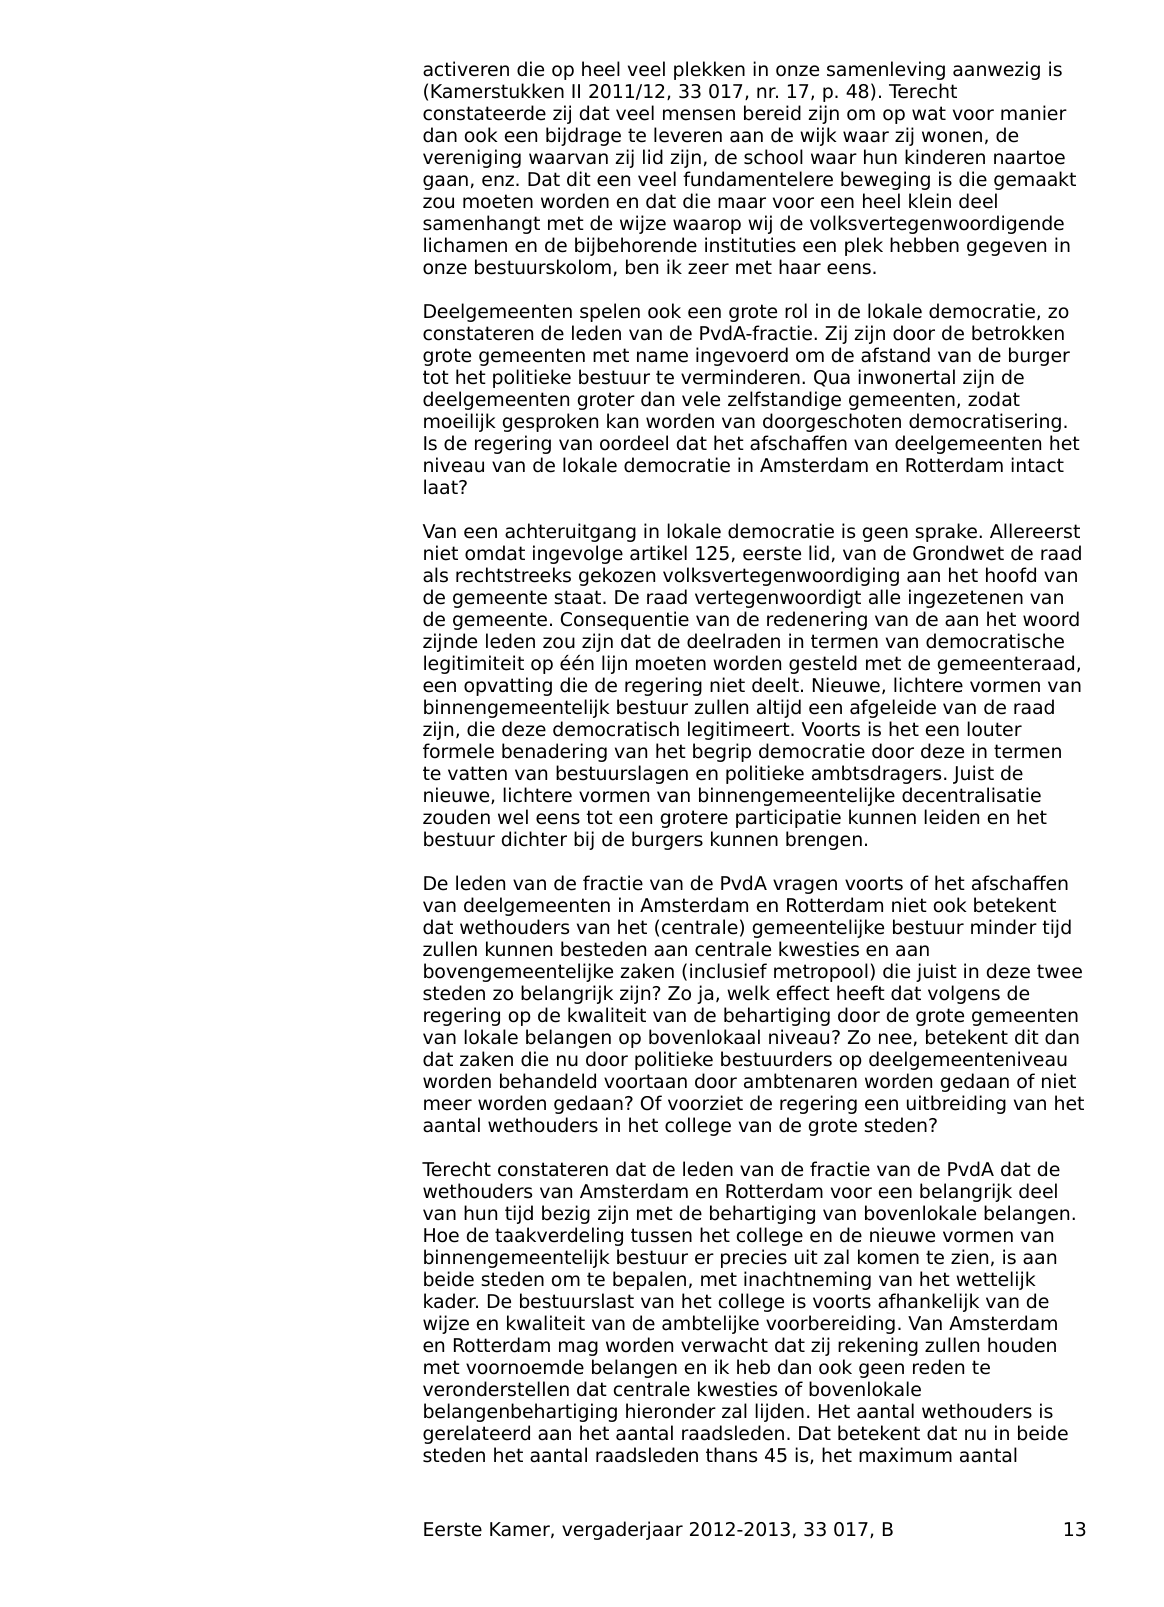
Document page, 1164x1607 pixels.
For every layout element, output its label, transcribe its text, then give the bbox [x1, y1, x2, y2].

text activeren die op heel veel plekken in onze samenleving aanwezig is (Kamerstukken II 2011/12, 33 017, nr. 17, p. 48). Terecht constateerde zij dat veel mensen bereid zijn om op wat voor manier dan ook een bijdrage te leveren aan de wijk waar zij wonen, de vereniging waarvan zij lid zijn, de school waar hun kinderen naartoe gaan, enz. Dat dit een veel fundamentelere beweging is die gemaakt zou moeten worden en dat die maar voor een heel klein deel samenhangt met de wijze waarop wij de volksvertegenwoordigende lichamen en de bijbehorende instituties een plek hebben gegeven in onze bestuurskolom, ben ik zeer met haar eens. [422, 59, 1087, 279]
text Terecht constateren dat de leden van de fractie van de PvdA dat de wethouders van Amsterdam en Rotterdam voor een belangrijk deel van hun tijd bezig zijn met de behartiging van bovenlokale belangen. Hoe de taakverdeling tussen het college en de nieuwe vormen van binnengemeentelijk bestuur er precies uit zal komen te zien, is aan beide steden om te bepalen, met inachtneming van het wettelijk kader. De bestuurslast van het college is voorts afhankelijk van de wijze en kwaliteit van de ambtelijke voorbereiding. Van Amsterdam en Rotterdam mag worden verwacht dat zij rekening zullen houden met voornoemde belangen en ik heb dan ook geen reden te veronderstellen dat centrale kwesties of bovenlokale belangenbehartiging hieronder zal lijden. Het aantal wethouders is gerelateerd aan het aantal raadsleden. Dat betekent dat nu in beide steden het aantal raadsleden thans 45 is, het maximum aantal [422, 1159, 1087, 1467]
text Deelgemeenten spelen ook een grote rol in de lokale democratie, zo constateren de leden van de PvdA-fractie. Zij zijn door de betrokken grote gemeenten met name ingevoerd om de afstand van de burger tot het politieke bestuur te verminderen. Qua inwonertal zijn de deelgemeenten groter dan vele zelfstandige gemeenten, zodat moeilijk gesproken kan worden van doorgeschoten democratisering. Is de regering van oordeel dat het afschaffen van deelgemeenten het niveau van de lokale democratie in Amsterdam en Rotterdam intact laat? [422, 301, 1087, 499]
text De leden van de fractie van de PvdA vragen voorts of het afschaffen van deelgemeenten in Amsterdam en Rotterdam niet ook betekent dat wethouders van het (centrale) gemeentelijke bestuur minder tijd zullen kunnen besteden aan centrale kwesties en aan bovengemeentelijke zaken (inclusief metropool) die juist in deze twee steden zo belangrijk zijn? Zo ja, welk effect heeft dat volgens de regering op de kwaliteit van de behartiging door de grote gemeenten van lokale belangen op bovenlokaal niveau? Zo nee, betekent dit dan dat zaken die nu door politieke bestuurders op deelgemeenteniveau worden behandeld voortaan door ambtenaren worden gedaan of niet meer worden gedaan? Of voorziet de regering een uitbreiding van het aantal wethouders in het college van de grote steden? [422, 873, 1087, 1137]
text Van een achteruitgang in lokale democratie is geen sprake. Allereerst niet omdat ingevolge artikel 125, eerste lid, van de Grondwet de raad als rechtstreeks gekozen volksvertegenwoordiging aan het hoofd van de gemeente staat. De raad vertegenwoordigt alle ingezetenen van de gemeente. Consequentie van de redenering van de aan het woord zijnde leden zou zijn dat de deelraden in termen van democratische legitimiteit op één lijn moeten worden gesteld met de gemeenteraad, een opvatting die de regering niet deelt. Nieuwe, lichtere vormen van binnengemeentelijk bestuur zullen altijd een afgeleide van de raad zijn, die deze democratisch legitimeert. Voorts is het een louter formele benadering van het begrip democratie door deze in termen te vatten van bestuurslagen en politieke ambtsdragers. Juist de nieuwe, lichtere vormen van binnengemeentelijke decentralisatie zouden wel eens tot een grotere participatie kunnen leiden en het bestuur dichter bij de burgers kunnen brengen. [422, 521, 1087, 851]
